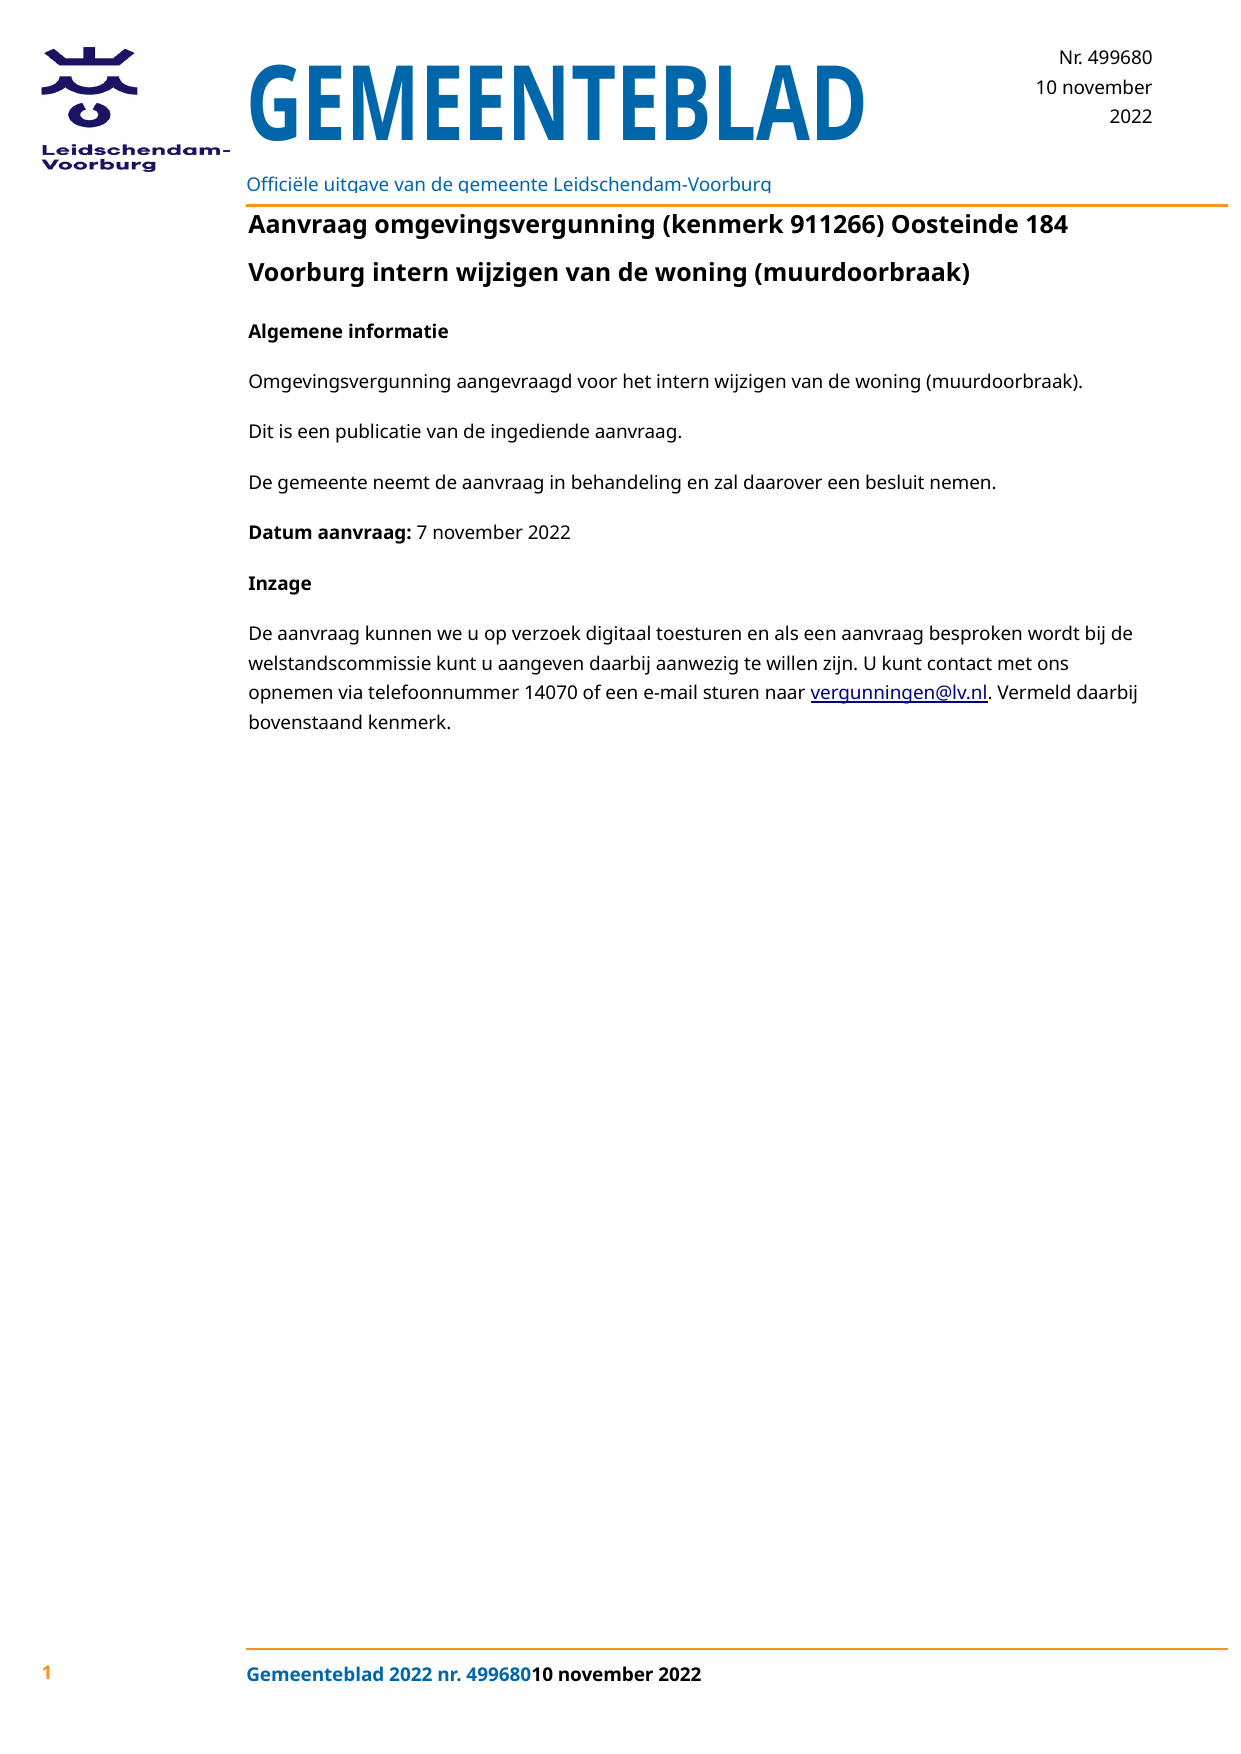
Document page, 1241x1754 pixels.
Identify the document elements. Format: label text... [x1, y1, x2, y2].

text Dit is een publicatie van de ingediende aanvraag. [248, 419, 1152, 444]
picture [41, 47, 231, 172]
text De gemeente neemt de aanvraag in behandeling en zal daarover een besluit nemen. [248, 469, 1152, 495]
text Datum aanvraag: 7 november 2022 [248, 519, 1152, 545]
text De aanvraag kunnen we u op verzoek digitaal toesturen en als een aanvraag besproken wordt bij de welstandscommissie kunt u aangeven daarbij aanwezig te willen zijn. U kunt contact met ons opnemen via telefoonnummer 14070 of een e-mail sturen naar vergunningen@lv.nl. Vermeld daarbij bovenstaand kenmerk. [248, 620, 1152, 735]
text Aanvraag omgevingsvergunning (kenmerk 911266) Oosteinde 184 Voorburg intern wijzigen van de woning (muurdoorbraak) [248, 207, 1152, 288]
text Omgevingsvergunning aangevraagd voor het intern wijzigen van de woning (muurdoorbraak). [248, 368, 1152, 394]
text Algemene informatie [248, 318, 1152, 344]
text Inzage [248, 570, 1152, 596]
